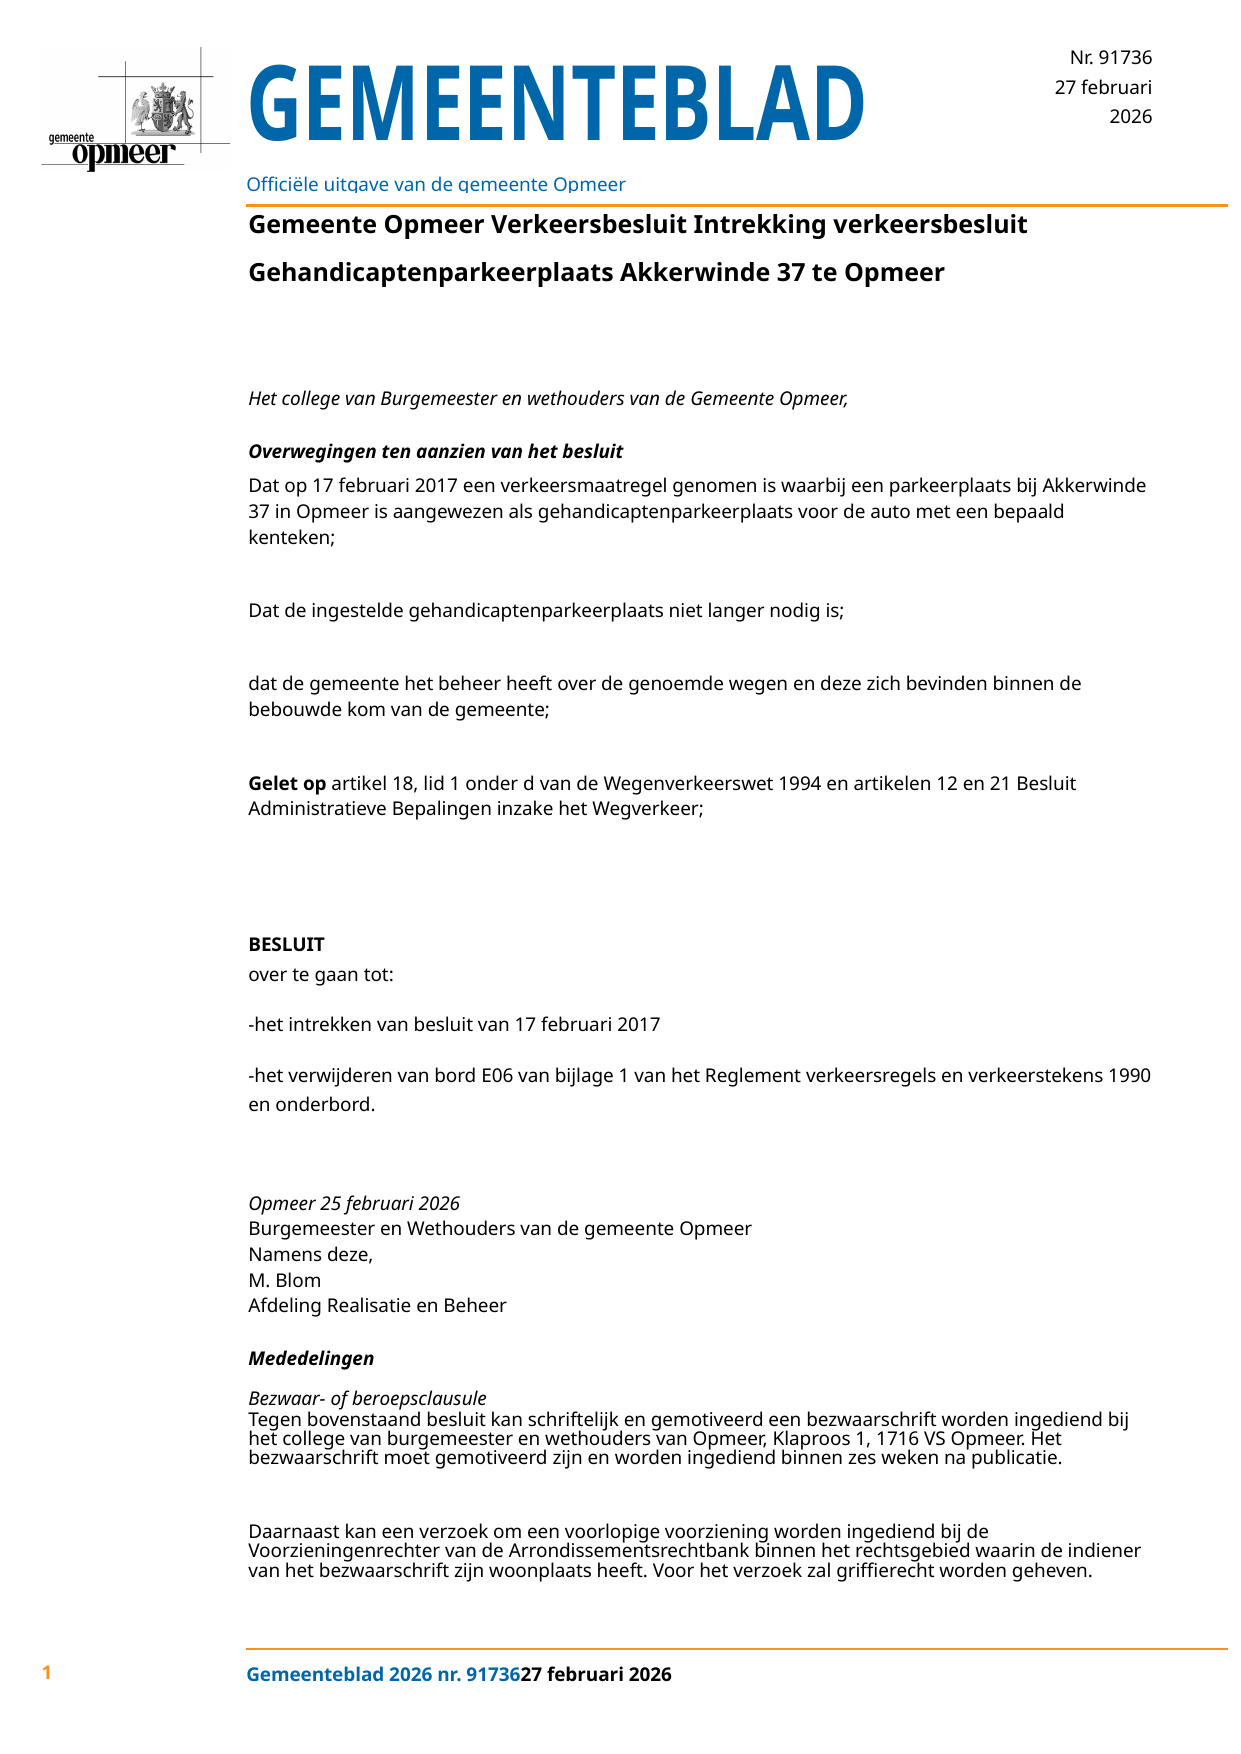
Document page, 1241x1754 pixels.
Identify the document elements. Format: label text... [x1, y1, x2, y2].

text Daarnaast kan een verzoek om een voorlopige voorziening worden ingediend bij de Voorzieningenrechter van de Arrondissementsrechtbank binnen het rechtsgebied waarin de indiener van het bezwaarschrift zijn woonplaats heeft. Voor het verzoek zal griffierecht worden geheven. [248, 1523, 1152, 1581]
text dat de gemeente het beheer heeft over de genoemde wegen en deze zich bevinden binnen de bebouwde kom van de gemeente; [248, 671, 1152, 722]
text -het verwijderen van bord E06 van bijlage 1 van het Reglement verkeersregels en verkeerstekens 1990 en onderbord. [248, 1062, 1152, 1117]
text Gemeente Opmeer Verkeersbesluit Intrekking verkeersbesluit Gehandicaptenparkeerplaats Akkerwinde 37 te Opmeer [248, 207, 1152, 288]
text Tegen bovenstaand besluit kan schriftelijk en gemotiveerd een bezwaarschrift worden ingediend bij het college van burgemeester en wethouders van Opmeer, Klaproos 1, 1716 VS Opmeer. Het bezwaarschrift moet gemotiveerd zijn en worden ingediend binnen zes weken na publicatie. [248, 1411, 1152, 1468]
text Overwegingen ten aanzien van het besluit [248, 438, 1152, 464]
text Gelet op artikel 18, lid 1 onder d van de Wegenverkeerswet 1994 en artikelen 12 en 21 Besluit Administratieve Bepalingen inzake het Wegverkeer; [248, 770, 1152, 821]
text -het intrekken van besluit van 17 februari 2017 [248, 1011, 1152, 1037]
text Dat de ingestelde gehandicaptenparkeerplaats niet langer nodig is; [248, 597, 1152, 623]
text Namens deze, [248, 1241, 1152, 1267]
text M. Blom [248, 1267, 1152, 1293]
text BESLUIT [248, 931, 1152, 957]
text Bezwaar- of beroepsclausule [248, 1385, 1152, 1411]
text Mededelingen [248, 1346, 1152, 1371]
text Het college van Burgemeester en wethouders van de Gemeente Opmeer, [248, 386, 1152, 411]
picture [41, 47, 231, 172]
text Burgemeester en Wethouders van de gemeente Opmeer [248, 1215, 1152, 1241]
text Afdeling Realisatie en Beheer [248, 1293, 1152, 1318]
text over te gaan tot: [248, 961, 1152, 987]
text Opmeer 25 februari 2026 [248, 1190, 1152, 1215]
text Dat op 17 februari 2017 een verkeersmaatregel genomen is waarbij een parkeerplaats bij Akkerwinde 37 in Opmeer is aangewezen als gehandicaptenparkeerplaats voor de auto met een bepaald kenteken; [248, 472, 1152, 550]
